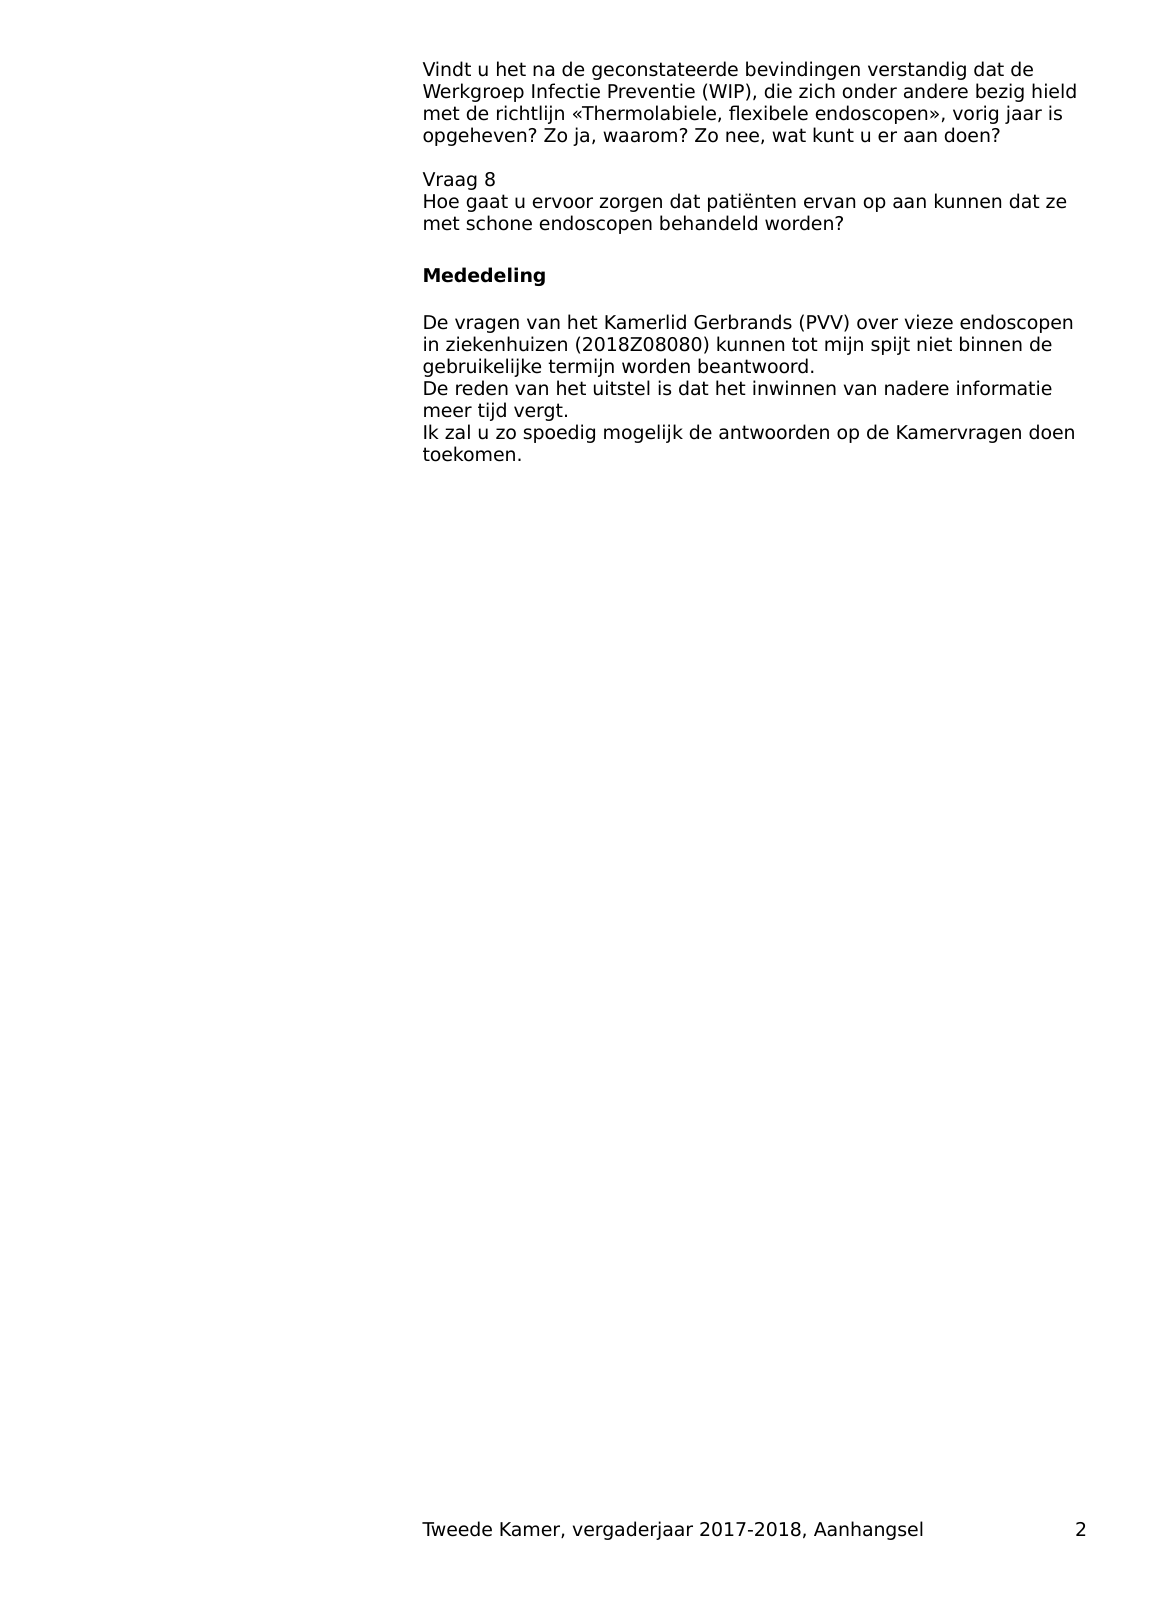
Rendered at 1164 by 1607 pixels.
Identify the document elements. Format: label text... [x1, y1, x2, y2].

text Hoe gaat u ervoor zorgen dat patiënten ervan op aan kunnen dat ze met schone endoscopen behandeld worden? [422, 191, 1087, 235]
text De vragen van het Kamerlid Gerbrands (PVV) over vieze endoscopen in ziekenhuizen (2018Z08080) kunnen tot mijn spijt niet binnen de gebruikelijke termijn worden beantwoord. [422, 312, 1087, 378]
text Vindt u het na de geconstateerde bevindingen verstandig dat de Werkgroep Infectie Preventie (WIP), die zich onder andere bezig hield met de richtlijn «Thermolabiele, flexibele endoscopen», vorig jaar is opgeheven? Zo ja, waarom? Zo nee, wat kunt u er aan doen? [422, 59, 1087, 147]
text De reden van het uitstel is dat het inwinnen van nadere informatie meer tijd vergt. [422, 378, 1087, 422]
text Ik zal u zo spoedig mogelijk de antwoorden op de Kamervragen doen toekomen. [422, 422, 1087, 466]
text Vraag 8 [422, 169, 1087, 191]
subtitle Mededeling [422, 265, 1087, 287]
